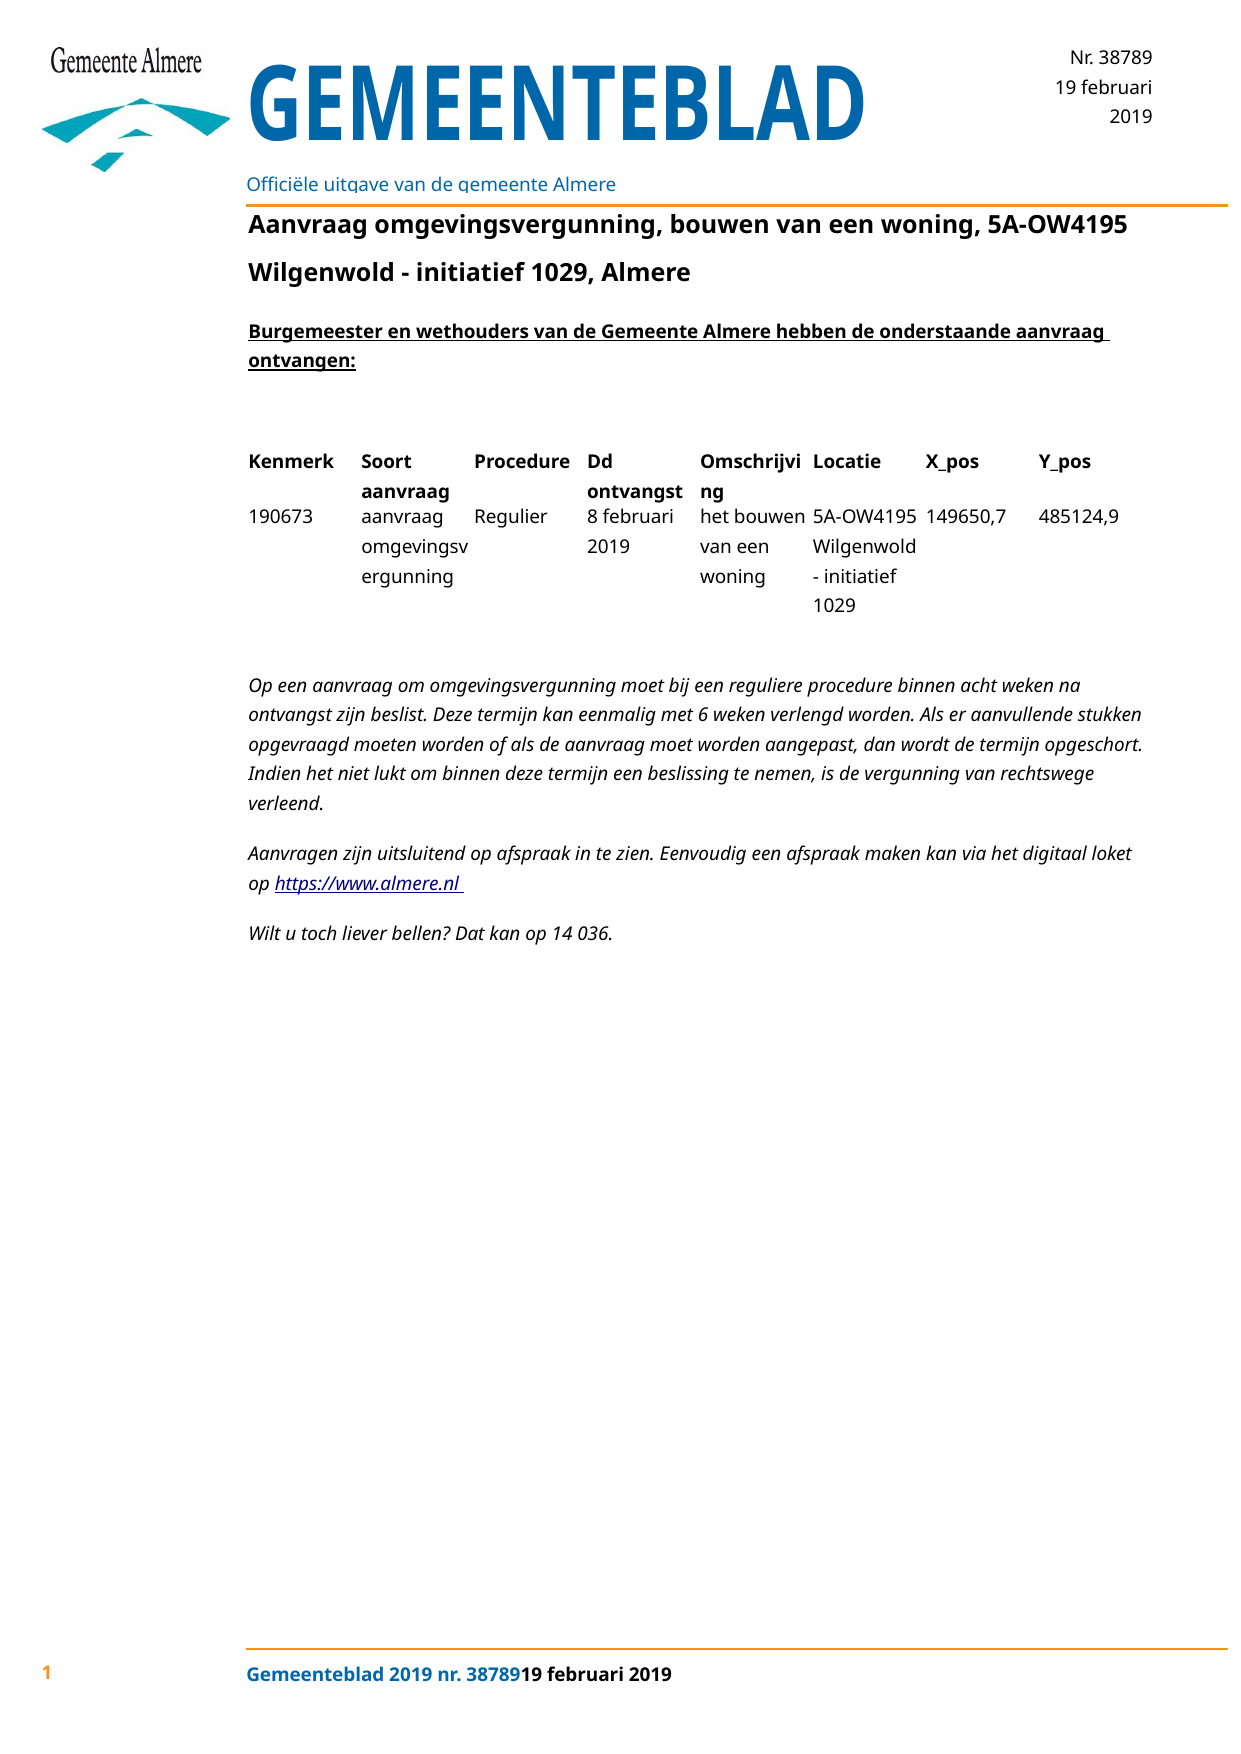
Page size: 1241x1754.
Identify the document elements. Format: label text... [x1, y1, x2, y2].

picture [41, 47, 231, 172]
table_cell 5A-OW4195 Wilgenwold - initiatief 1029 [813, 504, 926, 618]
text Aanvragen zijn uitsluitend op afspraak in te zien. Eenvoudig een afspraak maken kan via het digitaal loket op https://www.almere.nl [248, 841, 1152, 896]
table_header Dd ontvangst [587, 449, 700, 504]
table_cell 149650,7 [926, 504, 1038, 618]
table_header Locatie [813, 449, 926, 504]
text Aanvraag omgevingsvergunning, bouwen van een woning, 5A-OW4195 Wilgenwold - initiatief 1029, Almere [248, 207, 1152, 288]
table_header X_pos [926, 449, 1038, 504]
table_header Procedure [474, 449, 587, 504]
table_header Y_pos [1039, 449, 1152, 504]
text Op een aanvraag om omgevingsvergunning moet bij een reguliere procedure binnen acht weken na ontvangst zijn beslist. Deze termijn kan eenmalig met 6 weken verlengd worden. Als er aanvullende stukken opgevraagd moeten worden of als de aanvraag moet worden aangepast, dan wordt de termijn opgeschort. Indien het niet lukt om binnen deze termijn een beslissing te nemen, is de vergunning van rechtswege verleend. [248, 672, 1152, 816]
table_cell aanvraag omgevingsvergunning [361, 504, 474, 618]
table_cell 8 februari 2019 [587, 504, 700, 618]
text Wilt u toch liever bellen? Dat kan op 14 036. [248, 921, 1152, 946]
table_header Soort aanvraag [361, 449, 474, 504]
text Burgemeester en wethouders van de Gemeente Almere hebben de onderstaande aanvraag ontvangen: [248, 318, 1152, 373]
table_cell het bouwen van een woning [700, 504, 813, 618]
table_cell Regulier [474, 504, 587, 618]
table_header Kenmerk [248, 449, 361, 504]
table_cell 485124,9 [1039, 504, 1152, 618]
table_cell 190673 [248, 504, 361, 618]
table_header Omschrijving [700, 449, 813, 504]
